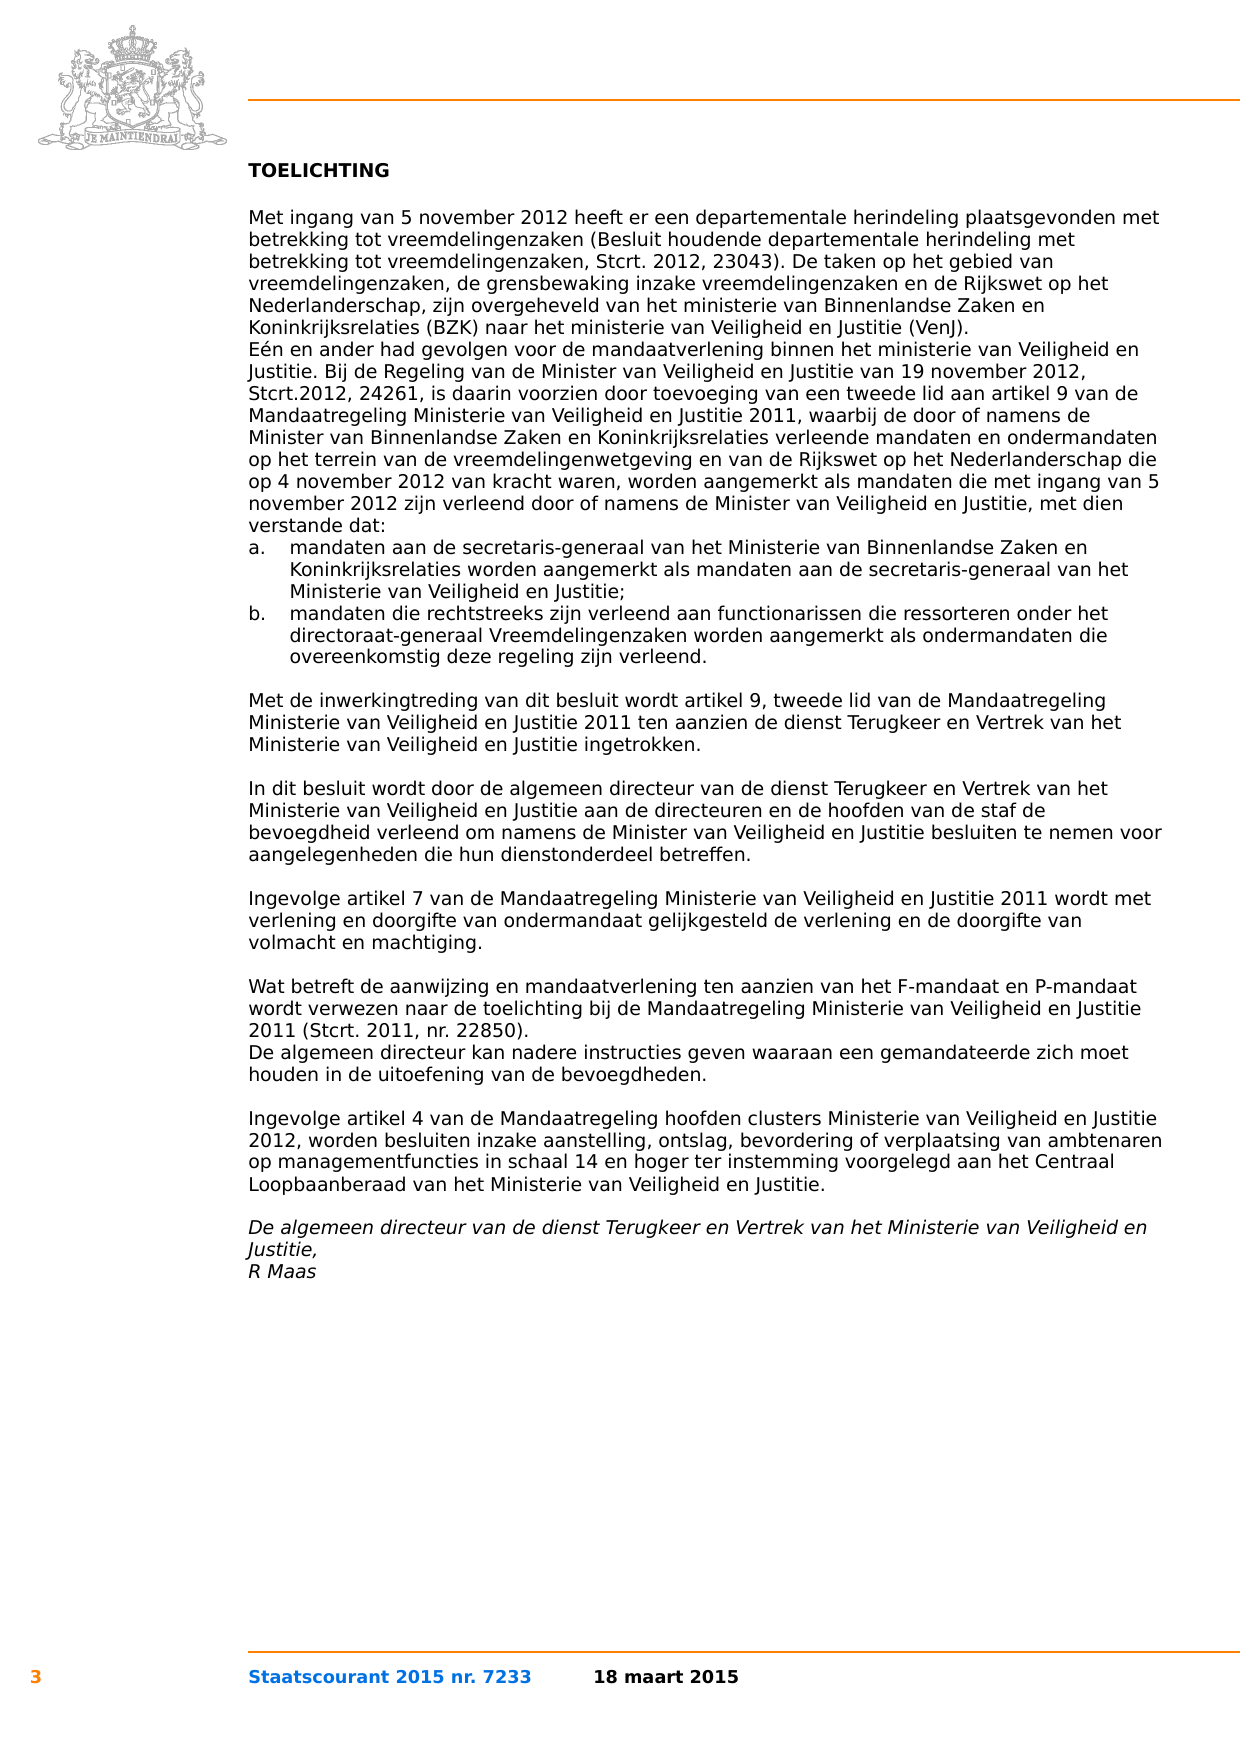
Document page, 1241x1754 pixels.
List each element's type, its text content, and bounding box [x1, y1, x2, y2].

text Met de inwerkingtreding van dit besluit wordt artikel 9, tweede lid van de Mandaatregeling Ministerie van Veiligheid en Justitie 2011 ten aanzien de dienst Terugkeer en Vertrek van het Ministerie van Veiligheid en Justitie ingetrokken. [248, 690, 1163, 756]
text De algemeen directeur van de dienst Terugkeer en Vertrek van het Ministerie van Veiligheid en Justitie, R Maas [248, 1217, 1163, 1283]
text Met ingang van 5 november 2012 heeft er een departementale herindeling plaatsgevonden met betrekking tot vreemdelingenzaken (Besluit houdende departementale herindeling met betrekking tot vreemdelingenzaken, Stcrt. 2012, 23043). De taken op het gebied van vreemdelingenzaken, de grensbewaking inzake vreemdelingenzaken en de Rijkswet op het Nederlanderschap, zijn overgeheveld van het ministerie van Binnenlandse Zaken en Koninkrijksrelaties (BZK) naar het ministerie van Veiligheid en Justitie (VenJ). [248, 207, 1163, 339]
text Wat betreft de aanwijzing en mandaatverlening ten aanzien van het F-mandaat en P-mandaat wordt verwezen naar de toelichting bij de Mandaatregeling Ministerie van Veiligheid en Justitie 2011 (Stcrt. 2011, nr. 22850). [248, 976, 1163, 1042]
text In dit besluit wordt door de algemeen directeur van de dienst Terugkeer en Vertrek van het Ministerie van Veiligheid en Justitie aan de directeuren en de hoofden van de staf de bevoegdheid verleend om namens de Minister van Veiligheid en Justitie besluiten te nemen voor aangelegenheden die hun dienstonderdeel betreffen. [248, 778, 1163, 866]
text Ingevolge artikel 7 van de Mandaatregeling Ministerie van Veiligheid en Justitie 2011 wordt met verlening en doorgifte van ondermandaat gelijkgesteld de verlening en de doorgifte van volmacht en machtiging. [248, 888, 1163, 954]
text De algemeen directeur kan nadere instructies geven waaraan een gemandateerde zich moet houden in de uitoefening van de bevoegdheden. [248, 1042, 1163, 1086]
subtitle TOELICHTING [248, 160, 1163, 182]
text Ingevolge artikel 4 van de Mandaatregeling hoofden clusters Ministerie van Veiligheid en Justitie 2012, worden besluiten inzake aanstelling, ontslag, bevordering of verplaatsing van ambtenaren op managementfuncties in schaal 14 en hoger ter instemming voorgelegd aan het Centraal Loopbaanberaad van het Ministerie van Veiligheid en Justitie. [248, 1107, 1163, 1195]
picture [38, 25, 227, 150]
text Eén en ander had gevolgen voor de mandaatverlening binnen het ministerie van Veiligheid en Justitie. Bij de Regeling van de Minister van Veiligheid en Justitie van 19 november 2012, Stcrt.2012, 24261, is daarin voorzien door toevoeging van een tweede lid aan artikel 9 van de Mandaatregeling Ministerie van Veiligheid en Justitie 2011, waarbij de door of namens de Minister van Binnenlandse Zaken en Koninkrijksrelaties verleende mandaten en ondermandaten op het terrein van de vreemdelingenwetgeving en van de Rijkswet op het Nederlanderschap die op 4 november 2012 van kracht waren, worden aangemerkt als mandaten die met ingang van 5 november 2012 zijn verleend door of namens de Minister van Veiligheid en Justitie, met dien verstande dat: [248, 339, 1163, 537]
text b. mandaten die rechtstreeks zijn verleend aan functionarissen die ressorteren onder het directoraat-generaal Vreemdelingenzaken worden aangemerkt als ondermandaten die overeenkomstig deze regeling zijn verleend. [248, 602, 1163, 668]
text a. mandaten aan de secretaris-generaal van het Ministerie van Binnenlandse Zaken en Koninkrijksrelaties worden aangemerkt als mandaten aan de secretaris-generaal van het Ministerie van Veiligheid en Justitie; [248, 537, 1163, 602]
